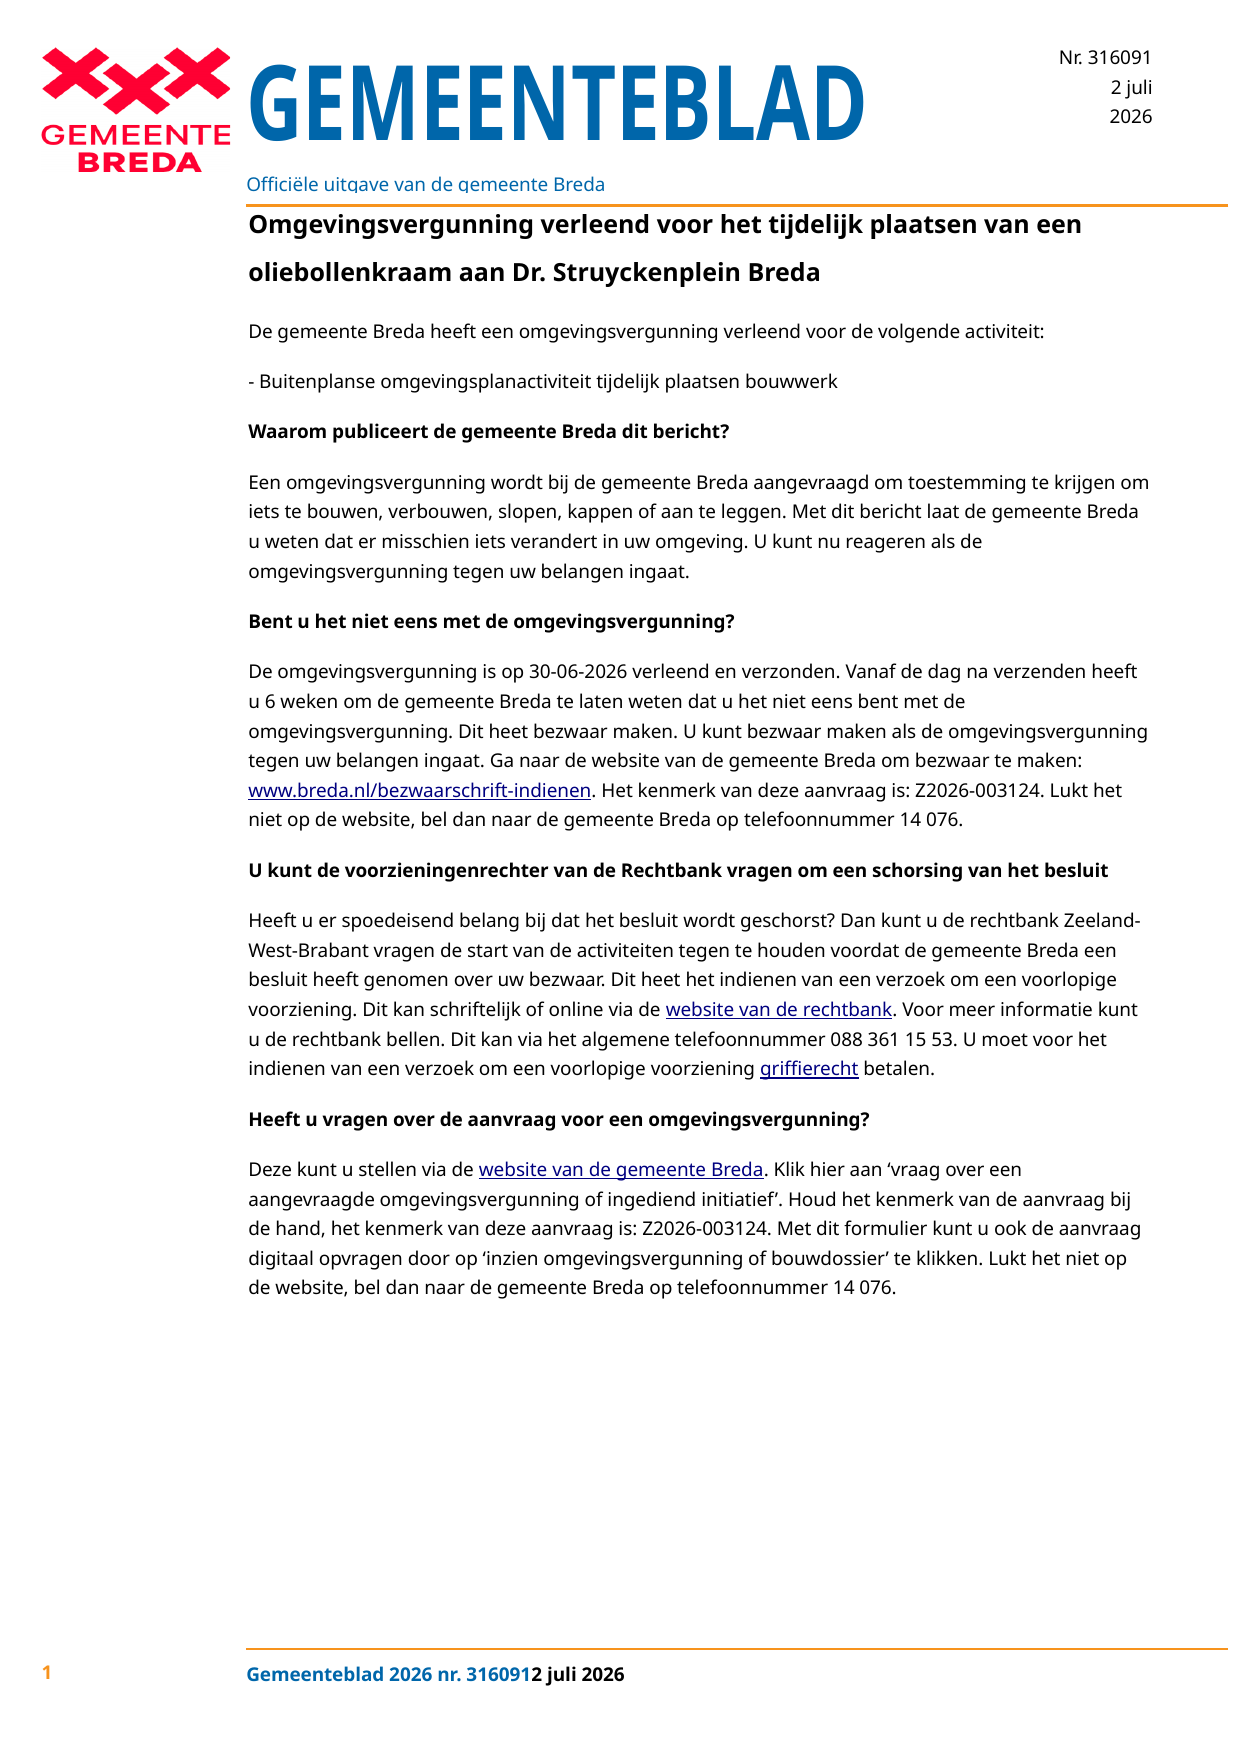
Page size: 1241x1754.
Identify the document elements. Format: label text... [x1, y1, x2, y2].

text Bent u het niet eens met de omgevingsvergunning? [248, 608, 1152, 634]
text U kunt de voorzieningenrechter van de Rechtbank vragen om een schorsing van het besluit [248, 857, 1152, 883]
text Waarom publiceert de gemeente Breda dit bericht? [248, 419, 1152, 444]
text Heeft u er spoedeisend belang bij dat het besluit wordt geschorst? Dan kunt u de rechtbank Zeeland-West-Brabant vragen de start van de activiteiten tegen te houden voordat de gemeente Breda een besluit heeft genomen over uw bezwaar. Dit heet het indienen van een verzoek om een voorlopige voorziening. Dit kan schriftelijk of online via de website van de rechtbank. Voor meer informatie kunt u de rechtbank bellen. Dit kan via het algemene telefoonnummer 088 361 15 53. U moet voor het indienen van een verzoek om een voorlopige voorziening griffierecht betalen. [248, 907, 1152, 1081]
text De omgevingsvergunning is op 30-06-2026 verleend en verzonden. Vanaf de dag na verzenden heeft u 6 weken om de gemeente Breda te laten weten dat u het niet eens bent met de omgevingsvergunning. Dit heet bezwaar maken. U kunt bezwaar maken als de omgevingsvergunning tegen uw belangen ingaat. Ga naar de website van de gemeente Breda om bezwaar te maken: www.breda.nl/bezwaarschrift-indienen. Het kenmerk van deze aanvraag is: Z2026-003124. Lukt het niet op de website, bel dan naar de gemeente Breda op telefoonnummer 14 076. [248, 659, 1152, 832]
text Omgevingsvergunning verleend voor het tijdelijk plaatsen van een oliebollenkraam aan Dr. Struyckenplein Breda [248, 207, 1152, 288]
text De gemeente Breda heeft een omgevingsvergunning verleend voor de volgende activiteit: [248, 318, 1152, 344]
text Deze kunt u stellen via de website van de gemeente Breda. Klik hier aan ‘vraag over een aangevraagde omgevingsvergunning of ingediend initiatief’. Houd het kenmerk van de aanvraag bij de hand, het kenmerk van deze aanvraag is: Z2026-003124. Met dit formulier kunt u ook de aanvraag digitaal opvragen door op ‘inzien omgevingsvergunning of bouwdossier’ te klikken. Lukt het niet op de website, bel dan naar de gemeente Breda op telefoonnummer 14 076. [248, 1156, 1152, 1300]
picture [41, 47, 231, 172]
text Heeft u vragen over de aanvraag voor een omgevingsvergunning? [248, 1106, 1152, 1132]
text - Buitenplanse omgevingsplanactiviteit tijdelijk plaatsen bouwwerk [248, 368, 1152, 394]
text Een omgevingsvergunning wordt bij de gemeente Breda aangevraagd om toestemming te krijgen om iets te bouwen, verbouwen, slopen, kappen of aan te leggen. Met dit bericht laat de gemeente Breda u weten dat er misschien iets verandert in uw omgeving. U kunt nu reageren als de omgevingsvergunning tegen uw belangen ingaat. [248, 469, 1152, 584]
